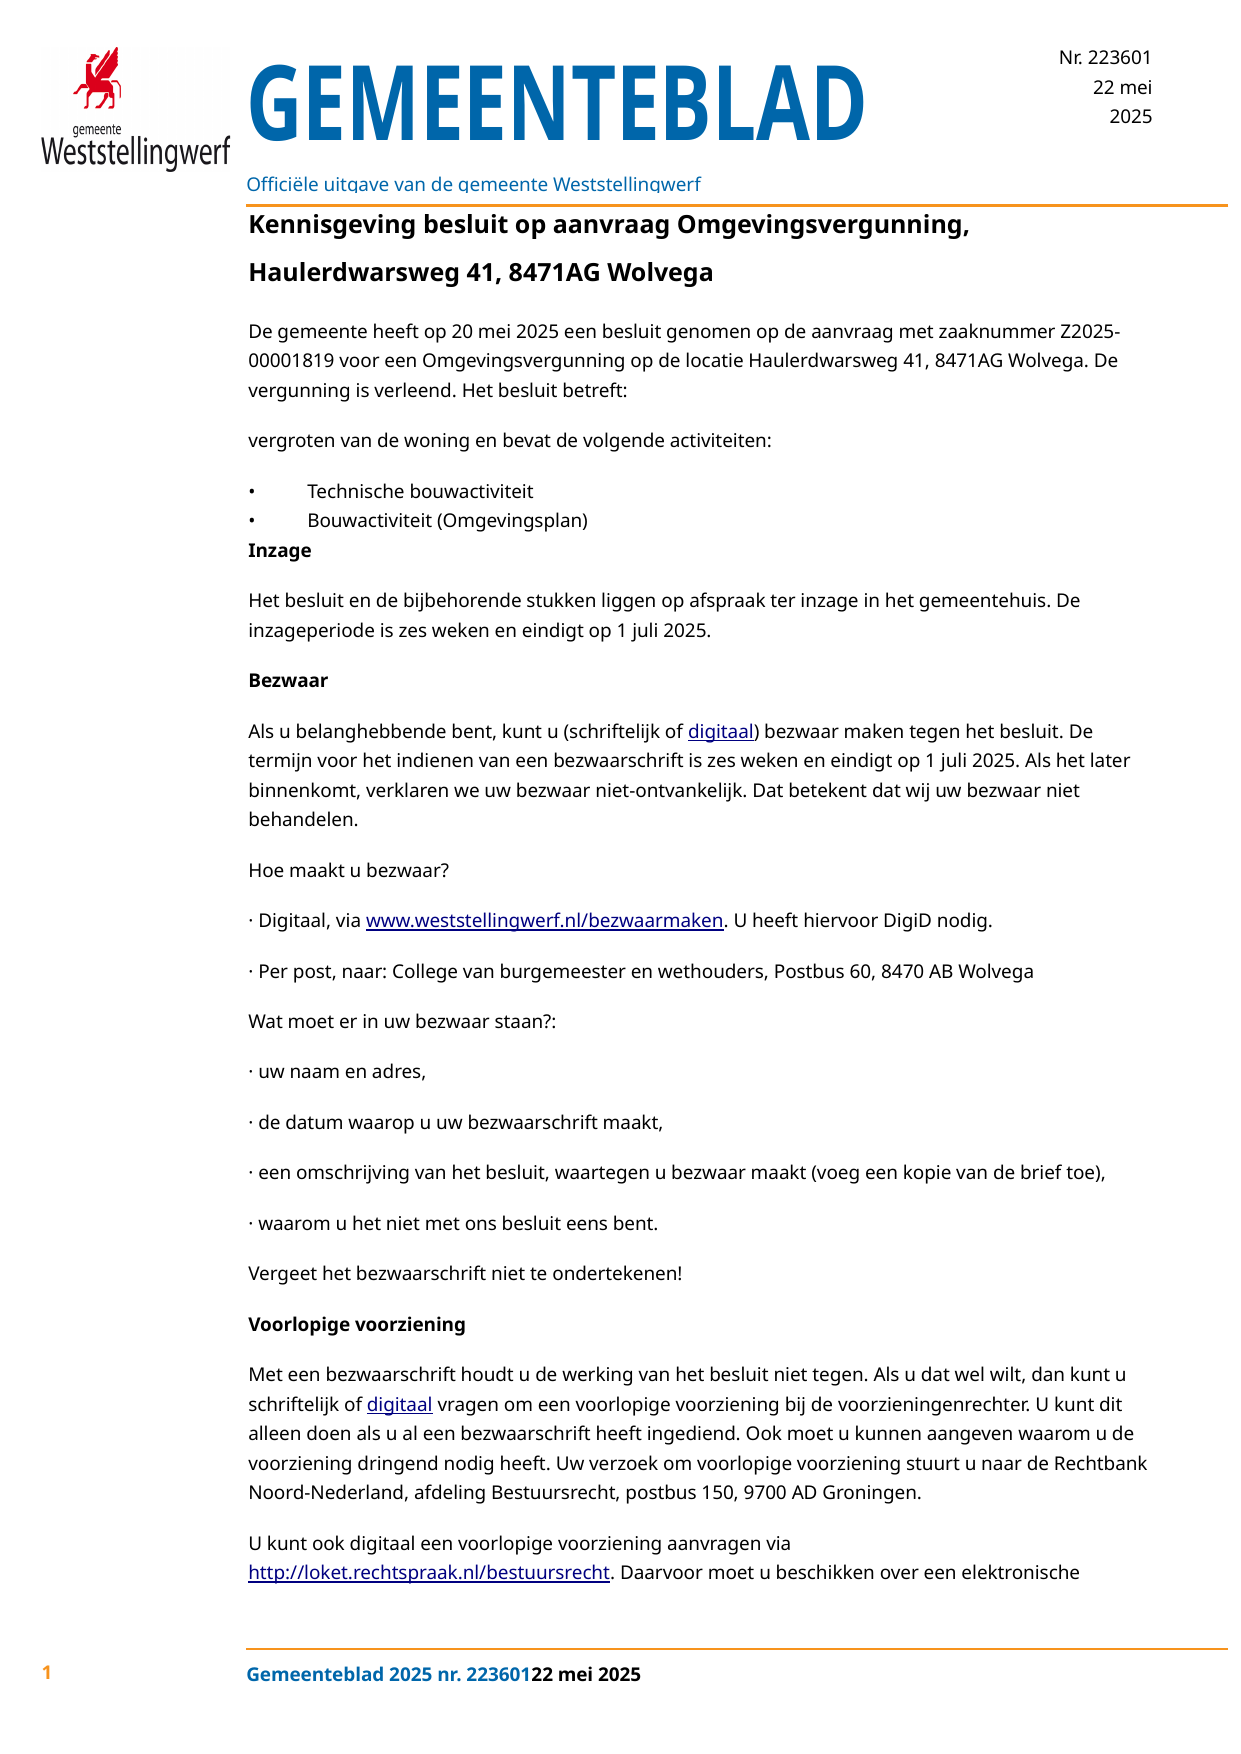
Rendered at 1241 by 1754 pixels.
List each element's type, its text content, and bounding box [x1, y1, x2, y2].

text Het besluit en de bijbehorende stukken liggen op afspraak ter inzage in het gemeentehuis. De inzageperiode is zes weken en eindigt op 1 juli 2025. [248, 587, 1152, 643]
text Hoe maakt u bezwaar? [248, 857, 1152, 883]
text · een omschrijving van het besluit, waartegen u bezwaar maakt (voeg een kopie van de brief toe), [248, 1159, 1152, 1185]
text U kunt ook digitaal een voorlopige voorziening aanvragen via http://loket.rechtspraak.nl/bestuursrecht. Daarvoor moet u beschikken over een elektronische [248, 1530, 1152, 1585]
list Bouwactiviteit (Omgevingsplan) [248, 507, 1152, 533]
text Vergeet het bezwaarschrift niet te ondertekenen! [248, 1260, 1152, 1286]
text · Per post, naar: College van burgemeester en wethouders, Postbus 60, 8470 AB Wolvega [248, 958, 1152, 984]
text Kennisgeving besluit op aanvraag Omgevingsvergunning, Haulerdwarsweg 41, 8471AG Wolvega [248, 207, 1152, 288]
text Wat moet er in uw bezwaar staan?: [248, 1008, 1152, 1034]
text Voorlopige voorziening [248, 1311, 1152, 1337]
text Inzage [248, 537, 1152, 563]
text · waarom u het niet met ons besluit eens bent. [248, 1210, 1152, 1236]
list Technische bouwactiviteit [248, 478, 1152, 504]
text De gemeente heeft op 20 mei 2025 een besluit genomen op de aanvraag met zaaknummer Z2025-00001819 voor een Omgevingsvergunning op de locatie Haulerdwarsweg 41, 8471AG Wolvega. De vergunning is verleend. Het besluit betreft: [248, 318, 1152, 403]
text · Digitaal, via www.weststellingwerf.nl/bezwaarmaken. U heeft hiervoor DigiD nodig. [248, 907, 1152, 933]
text Met een bezwaarschrift houdt u de werking van het besluit niet tegen. Als u dat wel wilt, dan kunt u schriftelijk of digitaal vragen om een voorlopige voorziening bij de voorzieningenrechter. U kunt dit alleen doen als u al een bezwaarschrift heeft ingediend. Ook moet u kunnen aangeven waarom u de voorziening dringend nodig heeft. Uw verzoek om voorlopige voorziening stuurt u naar de Rechtbank Noord-Nederland, afdeling Bestuursrecht, postbus 150, 9700 AD Groningen. [248, 1361, 1152, 1505]
text Als u belanghebbende bent, kunt u (schriftelijk of digitaal) bezwaar maken tegen het besluit. De termijn voor het indienen van een bezwaarschrift is zes weken en eindigt op 1 juli 2025. Als het later binnenkomt, verklaren we uw bezwaar niet-ontvankelijk. Dat betekent dat wij uw bezwaar niet behandelen. [248, 718, 1152, 832]
picture [41, 47, 231, 172]
text · uw naam en adres, [248, 1059, 1152, 1084]
text Bezwaar [248, 667, 1152, 693]
text vergroten van de woning en bevat de volgende activiteiten: [248, 427, 1152, 453]
text · de datum waarop u uw bezwaarschrift maakt, [248, 1109, 1152, 1135]
